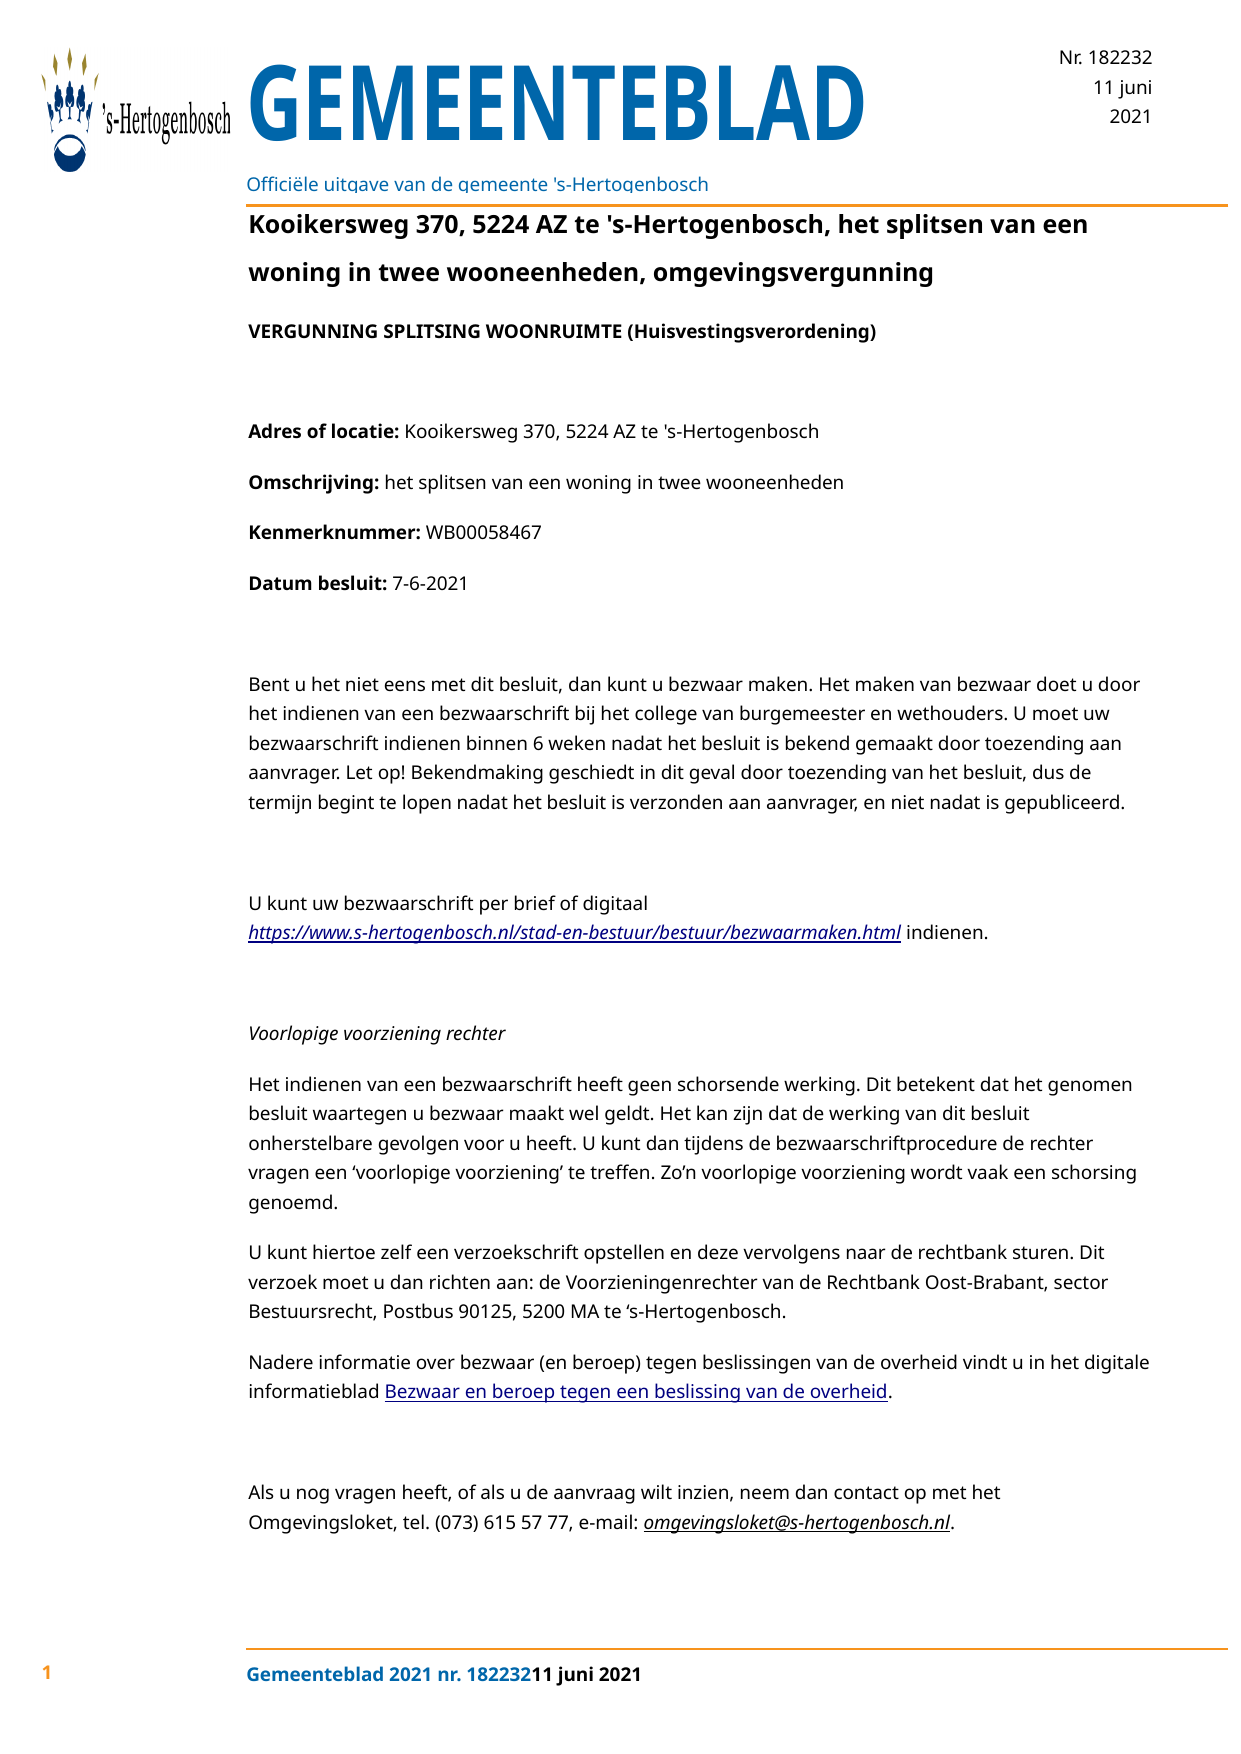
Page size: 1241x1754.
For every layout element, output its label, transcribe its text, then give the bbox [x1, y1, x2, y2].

text VERGUNNING SPLITSING WOONRUIMTE (Huisvestingsverordening) [248, 318, 1152, 344]
text U kunt uw bezwaarschrift per brief of digitaal https://www.s-hertogenbosch.nl/stad-en-bestuur/bestuur/bezwaarmaken.html indienen. [248, 890, 1152, 945]
text Adres of locatie: Kooikersweg 370, 5224 AZ te 's-Hertogenbosch [248, 419, 1152, 444]
text Voorlopige voorziening rechter [248, 1020, 1152, 1046]
text Bent u het niet eens met dit besluit, dan kunt u bezwaar maken. Het maken van bezwaar doet u door het indienen van een bezwaarschrift bij het college van burgemeester en wethouders. U moet uw bezwaarschrift indienen binnen 6 weken nadat het besluit is bekend gemaakt door toezending aan aanvrager. Let op! Bekendmaking geschiedt in dit geval door toezending van het besluit, dus de termijn begint te lopen nadat het besluit is verzonden aan aanvrager, en niet nadat is gepubliceerd. [248, 671, 1152, 815]
text Als u nog vragen heeft, of als u de aanvraag wilt inzien, neem dan contact op met het Omgevingsloket, tel. (073) 615 57 77, e-mail: omgevingsloket@s-hertogenbosch.nl. [248, 1479, 1152, 1535]
text U kunt hiertoe zelf een verzoekschrift opstellen en deze vervolgens naar de rechtbank sturen. Dit verzoek moet u dan richten aan: de Voorzieningenrechter van de Rechtbank Oost-Brabant, sector Bestuursrecht, Postbus 90125, 5200 MA te ‘s-Hertogenbosch. [248, 1239, 1152, 1324]
text Nadere informatie over bezwaar (en beroep) tegen beslissingen van de overheid vindt u in het digitale informatieblad Bezwaar en beroep tegen een beslissing van de overheid. [248, 1349, 1152, 1404]
picture [41, 47, 231, 172]
text Datum besluit: 7-6-2021 [248, 570, 1152, 596]
text Kooikersweg 370, 5224 AZ te 's-Hertogenbosch, het splitsen van een woning in twee wooneenheden, omgevingsvergunning [248, 207, 1152, 288]
text Het indienen van een bezwaarschrift heeft geen schorsende werking. Dit betekent dat het genomen besluit waartegen u bezwaar maakt wel geldt. Het kan zijn dat de werking van dit besluit onherstelbare gevolgen voor u heeft. U kunt dan tijdens de bezwaarschriftprocedure de rechter vragen een ‘voorlopige voorziening’ te treffen. Zo’n voorlopige voorziening wordt vaak een schorsing genoemd. [248, 1071, 1152, 1215]
text Omschrijving: het splitsen van een woning in twee wooneenheden [248, 469, 1152, 495]
text Kenmerknummer: WB00058467 [248, 519, 1152, 545]
